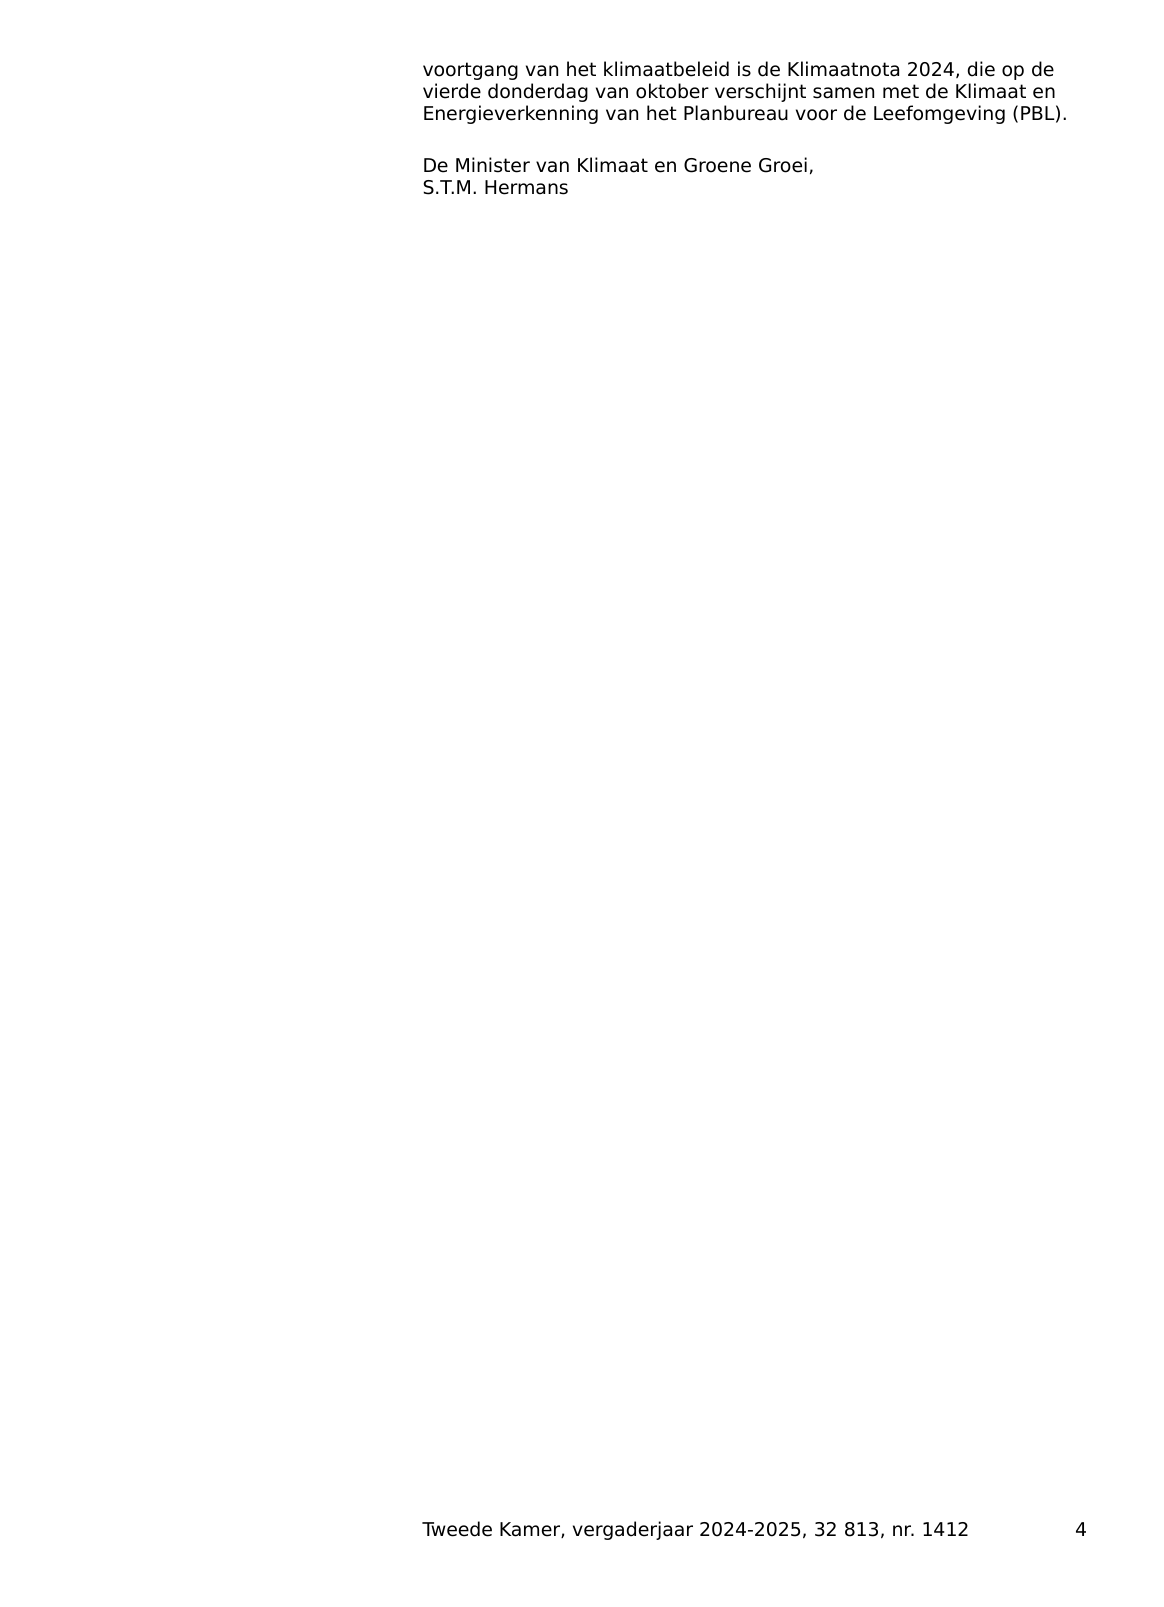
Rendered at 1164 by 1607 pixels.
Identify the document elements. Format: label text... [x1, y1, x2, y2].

text voortgang van het klimaatbeleid is de Klimaatnota 2024, die op de vierde donderdag van oktober verschijnt samen met de Klimaat en Energieverkenning van het Planbureau voor de Leefomgeving (PBL). [422, 59, 1087, 125]
text De Minister van Klimaat en Groene Groei, S.T.M. Hermans [422, 155, 1087, 199]
